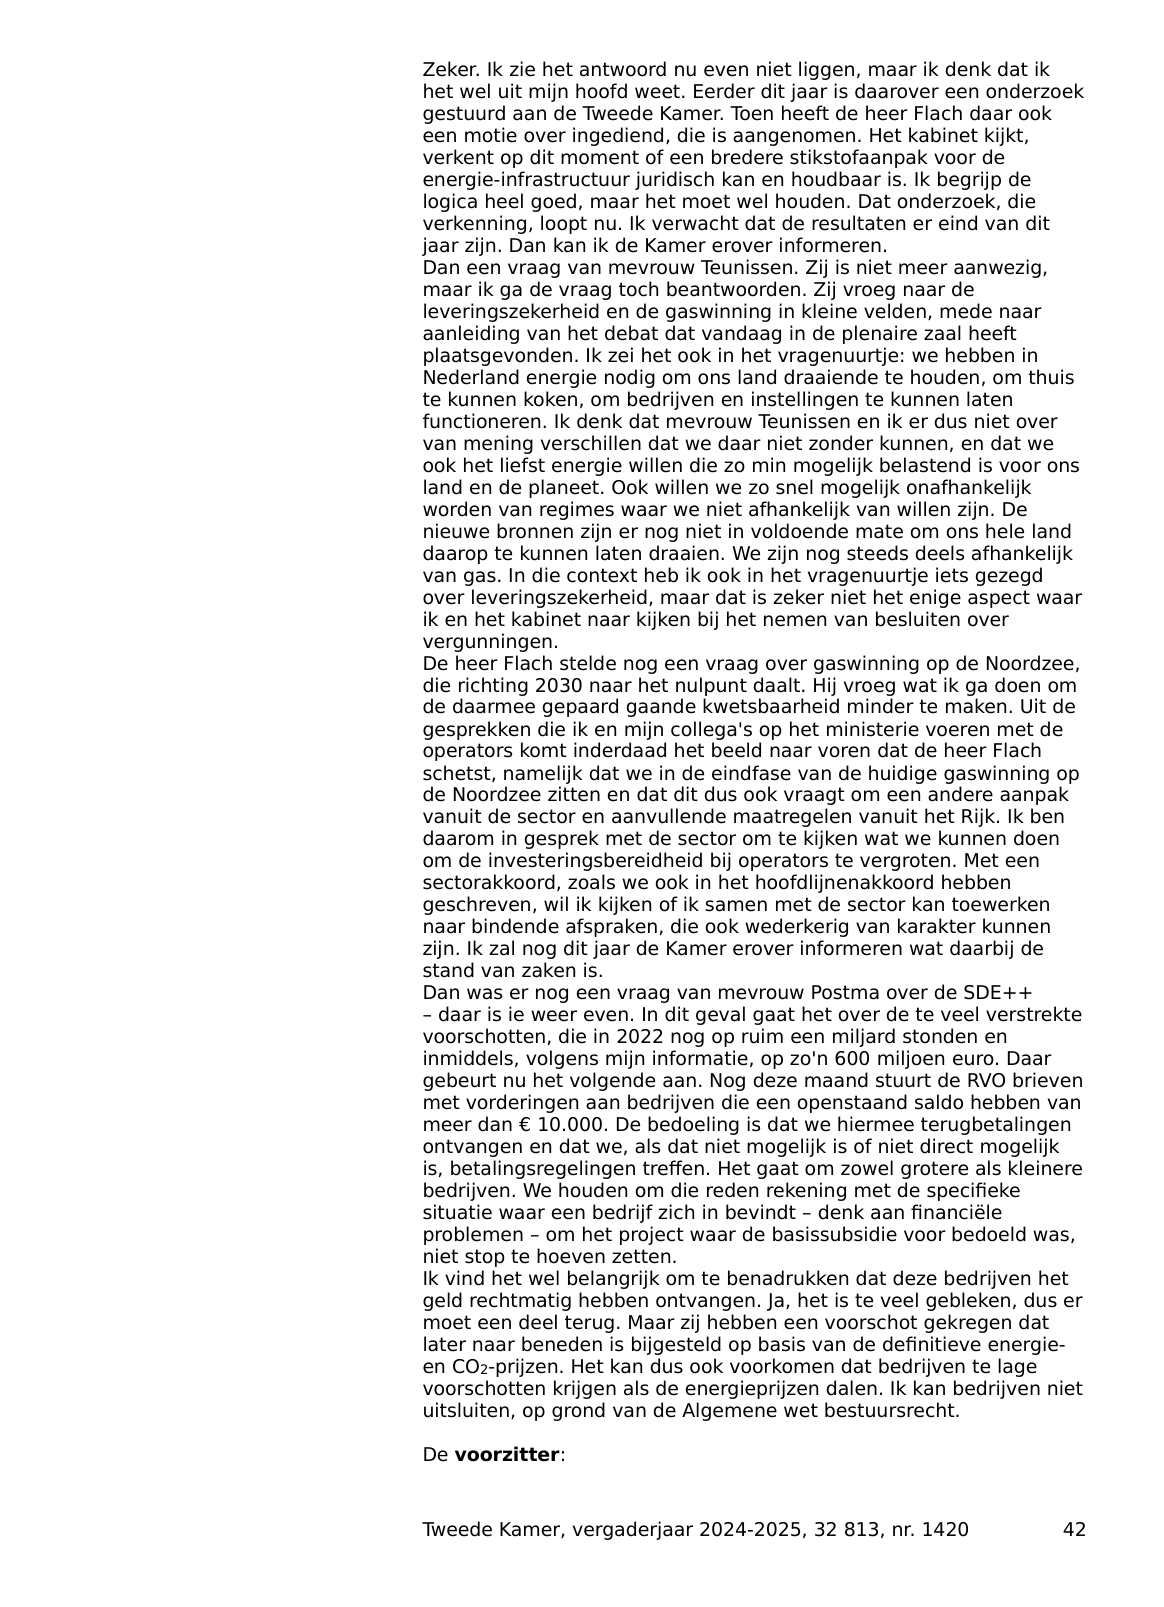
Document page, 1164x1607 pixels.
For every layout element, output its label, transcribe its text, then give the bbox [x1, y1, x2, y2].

text De heer Flach stelde nog een vraag over gaswinning op de Noordzee, die richting 2030 naar het nulpunt daalt. Hij vroeg wat ik ga doen om de daarmee gepaard gaande kwetsbaarheid minder te maken. Uit de gesprekken die ik en mijn collega's op het ministerie voeren met de operators komt inderdaad het beeld naar voren dat de heer Flach schetst, namelijk dat we in de eindfase van de huidige gaswinning op de Noordzee zitten en dat dit dus ook vraagt om een andere aanpak vanuit de sector en aanvullende maatregelen vanuit het Rijk. Ik ben daarom in gesprek met de sector om te kijken wat we kunnen doen om de investeringsbereidheid bij operators te vergroten. Met een sectorakkoord, zoals we ook in het hoofdlijnenakkoord hebben geschreven, wil ik kijken of ik samen met de sector kan toewerken naar bindende afspraken, die ook wederkerig van karakter kunnen zijn. Ik zal nog dit jaar de Kamer erover informeren wat daarbij de stand van zaken is. [422, 652, 1087, 982]
text Zeker. Ik zie het antwoord nu even niet liggen, maar ik denk dat ik het wel uit mijn hoofd weet. Eerder dit jaar is daarover een onderzoek gestuurd aan de Tweede Kamer. Toen heeft de heer Flach daar ook een motie over ingediend, die is aangenomen. Het kabinet kijkt, verkent op dit moment of een bredere stikstofaanpak voor de energie-infrastructuur juridisch kan en houdbaar is. Ik begrijp de logica heel goed, maar het moet wel houden. Dat onderzoek, die verkenning, loopt nu. Ik verwacht dat de resultaten er eind van dit jaar zijn. Dan kan ik de Kamer erover informeren. [422, 59, 1087, 257]
text Dan een vraag van mevrouw Teunissen. Zij is niet meer aanwezig, maar ik ga de vraag toch beantwoorden. Zij vroeg naar de leveringszekerheid en de gaswinning in kleine velden, mede naar aanleiding van het debat dat vandaag in de plenaire zaal heeft plaatsgevonden. Ik zei het ook in het vragenuurtje: we hebben in Nederland energie nodig om ons land draaiende te houden, om thuis te kunnen koken, om bedrijven en instellingen te kunnen laten functioneren. Ik denk dat mevrouw Teunissen en ik er dus niet over van mening verschillen dat we daar niet zonder kunnen, en dat we ook het liefst energie willen die zo min mogelijk belastend is voor ons land en de planeet. Ook willen we zo snel mogelijk onafhankelijk worden van regimes waar we niet afhankelijk van willen zijn. De nieuwe bronnen zijn er nog niet in voldoende mate om ons hele land daarop te kunnen laten draaien. We zijn nog steeds deels afhankelijk van gas. In die context heb ik ook in het vragenuurtje iets gezegd over leveringszekerheid, maar dat is zeker niet het enige aspect waar ik en het kabinet naar kijken bij het nemen van besluiten over vergunningen. [422, 257, 1087, 652]
text De voorzitter: [422, 1444, 1087, 1466]
text Dan was er nog een vraag van mevrouw Postma over de SDE++ – daar is ie weer even. In dit geval gaat het over de te veel verstrekte voorschotten, die in 2022 nog op ruim een miljard stonden en inmiddels, volgens mijn informatie, op zo'n 600 miljoen euro. Daar gebeurt nu het volgende aan. Nog deze maand stuurt de RVO brieven met vorderingen aan bedrijven die een openstaand saldo hebben van meer dan € 10.000. De bedoeling is dat we hiermee terugbetalingen ontvangen en dat we, als dat niet mogelijk is of niet direct mogelijk is, betalingsregelingen treffen. Het gaat om zowel grotere als kleinere bedrijven. We houden om die reden rekening met de specifieke situatie waar een bedrijf zich in bevindt – denk aan financiële problemen – om het project waar de basissubsidie voor bedoeld was, niet stop te hoeven zetten. [422, 982, 1087, 1268]
text Ik vind het wel belangrijk om te benadrukken dat deze bedrijven het geld rechtmatig hebben ontvangen. Ja, het is te veel gebleken, dus er moet een deel terug. Maar zij hebben een voorschot gekregen dat later naar beneden is bijgesteld op basis van de definitieve energie- en CO2-prijzen. Het kan dus ook voorkomen dat bedrijven te lage voorschotten krijgen als de energieprijzen dalen. Ik kan bedrijven niet uitsluiten, op grond van de Algemene wet bestuursrecht. [422, 1268, 1087, 1422]
